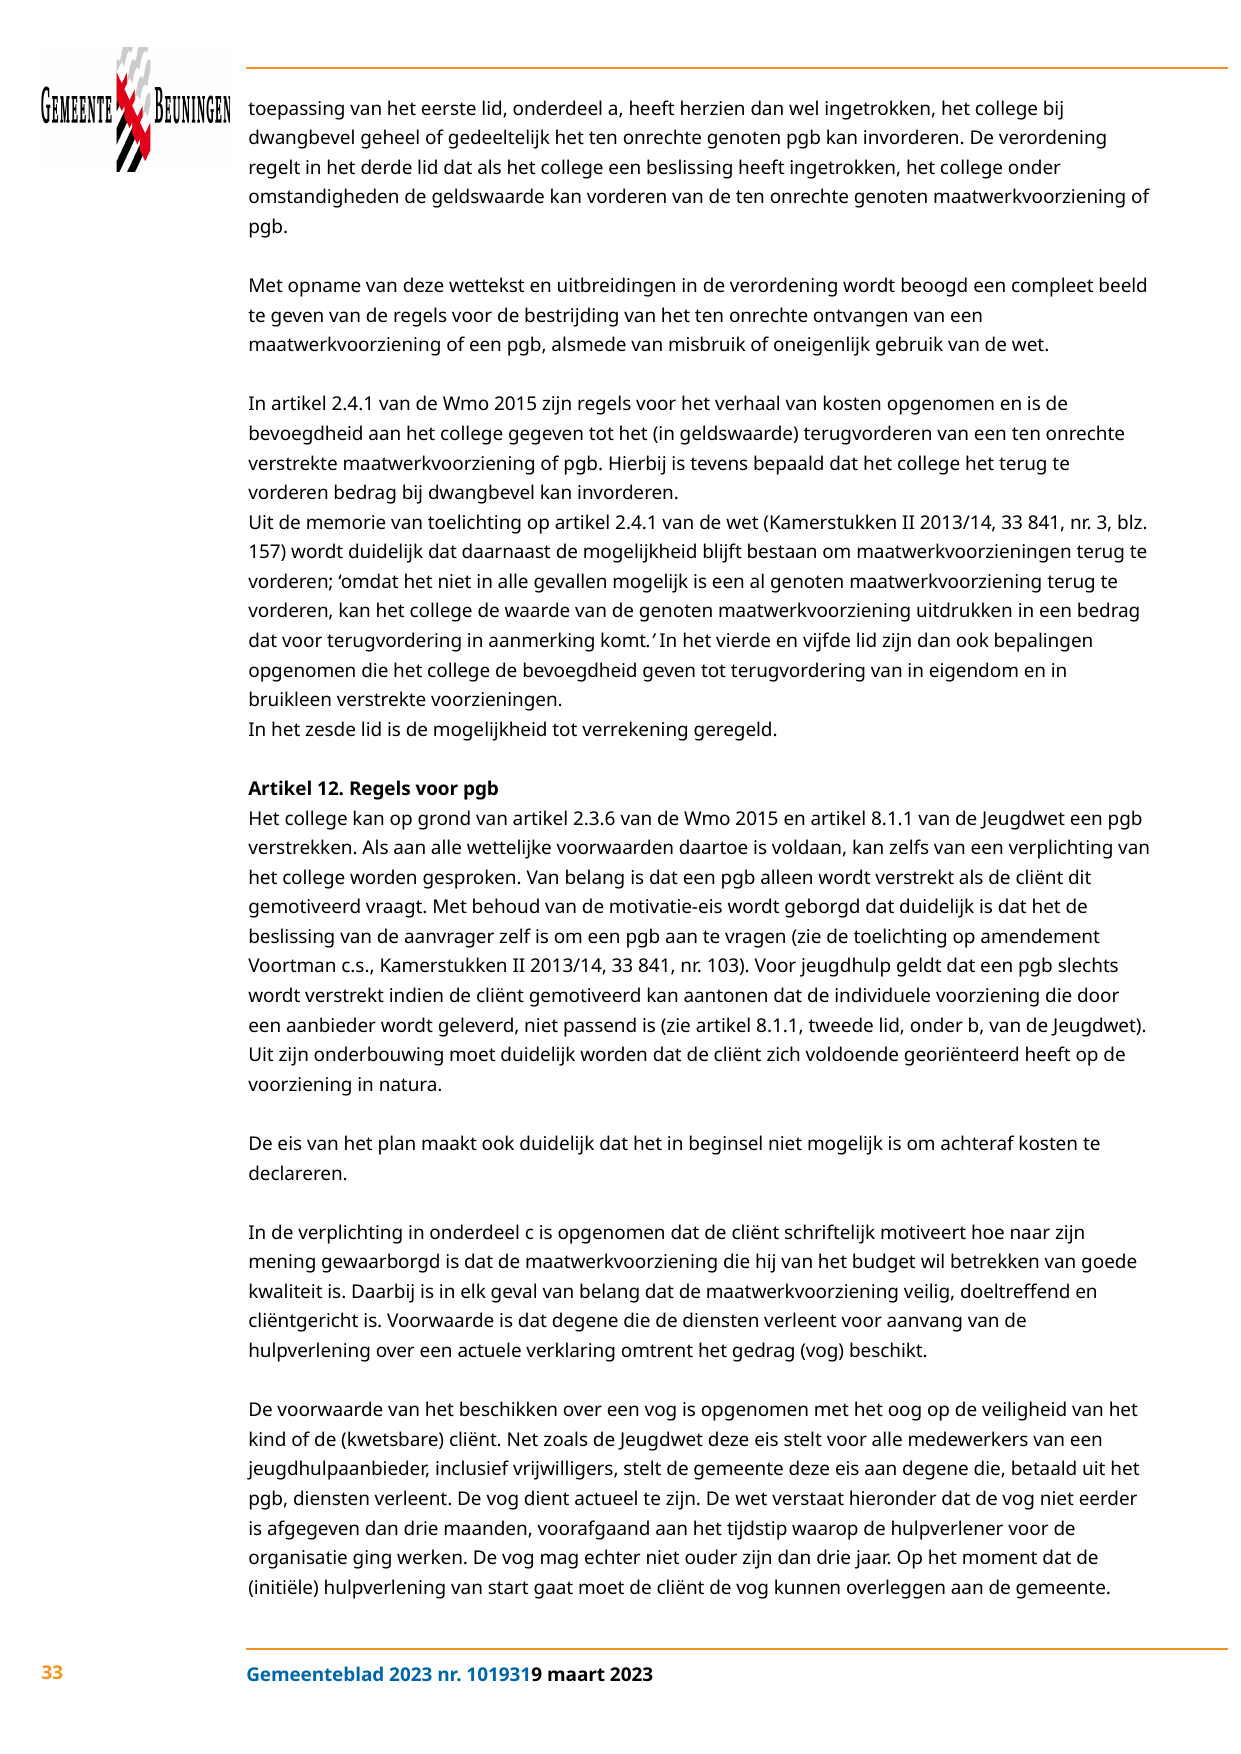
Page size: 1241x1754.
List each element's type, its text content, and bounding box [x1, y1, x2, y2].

text Uit de memorie van toelichting op artikel 2.4.1 van de wet (Kamerstukken II 2013/14, 33 841, nr. 3, blz. 157) wordt duidelijk dat daarnaast de mogelijkheid blijft bestaan om maatwerkvoorzieningen terug te vorderen; ‘omdat het niet in alle gevallen mogelijk is een al genoten maatwerkvoorziening terug te vorderen, kan het college de waarde van de genoten maatwerkvoorziening uitdrukken in een bedrag dat voor terugvordering in aanmerking komt.’ In het vierde en vijfde lid zijn dan ook bepalingen opgenomen die het college de bevoegdheid geven tot terugvordering van in eigendom en in bruikleen verstrekte voorzieningen. [248, 509, 1152, 712]
text Artikel 12. Regels voor pgb [248, 775, 1152, 801]
text In artikel 2.4.1 van de Wmo 2015 zijn regels voor het verhaal van kosten opgenomen en is de bevoegdheid aan het college gegeven tot het (in geldswaarde) terugvorderen van een ten onrechte verstrekte maatwerkvoorziening of pgb. Hierbij is tevens bepaald dat het college het terug te vorderen bedrag bij dwangbevel kan invorderen. [248, 391, 1152, 505]
text Met opname van deze wettekst en uitbreidingen in de verordening wordt beoogd een compleet beeld te geven van de regels voor de bestrijding van het ten onrechte ontvangen van een maatwerkvoorziening of een pgb, alsmede van misbruik of oneigenlijk gebruik van de wet. [248, 272, 1152, 357]
text Het college kan op grond van artikel 2.3.6 van de Wmo 2015 en artikel 8.1.1 van de Jeugdwet een pgb verstrekken. Als aan alle wettelijke voorwaarden daartoe is voldaan, kan zelfs van een verplichting van het college worden gesproken. Van belang is dat een pgb alleen wordt verstrekt als de cliënt dit gemotiveerd vraagt. Met behoud van de motivatie-eis wordt geborgd dat duidelijk is dat het de beslissing van de aanvrager zelf is om een pgb aan te vragen (zie de toelichting op amendement Voortman c.s., Kamerstukken II 2013/14, 33 841, nr. 103). Voor jeugdhulp geldt dat een pgb slechts wordt verstrekt indien de cliënt gemotiveerd kan aantonen dat de individuele voorziening die door een aanbieder wordt geleverd, niet passend is (zie artikel 8.1.1, tweede lid, onder b, van de Jeugdwet). Uit zijn onderbouwing moet duidelijk worden dat de cliënt zich voldoende georiënteerd heeft op de voorziening in natura. [248, 805, 1152, 1097]
text toepassing van het eerste lid, onderdeel a, heeft herzien dan wel ingetrokken, het college bij dwangbevel geheel of gedeeltelijk het ten onrechte genoten pgb kan invorderen. De verordening regelt in het derde lid dat als het college een beslissing heeft ingetrokken, het college onder omstandigheden de geldswaarde kan vorderen van de ten onrechte genoten maatwerkvoorziening of pgb. [248, 95, 1152, 239]
text De eis van het plan maakt ook duidelijk dat het in beginsel niet mogelijk is om achteraf kosten te declareren. [248, 1130, 1152, 1186]
text In de verplichting in onderdeel c is opgenomen dat de cliënt schriftelijk motiveert hoe naar zijn mening gewaarborgd is dat de maatwerkvoorziening die hij van het budget wil betrekken van goede kwaliteit is. Daarbij is in elk geval van belang dat de maatwerkvoorziening veilig, doeltreffend en cliëntgericht is. Voorwaarde is dat degene die de diensten verleent voor aanvang van de hulpverlening over een actuele verklaring omtrent het gedrag (vog) beschikt. [248, 1219, 1152, 1363]
text In het zesde lid is de mogelijkheid tot verrekening geregeld. [248, 716, 1152, 742]
picture [41, 47, 231, 172]
text De voorwaarde van het beschikken over een vog is opgenomen met het oog op de veiligheid van het kind of de (kwetsbare) cliënt. Net zoals de Jeugdwet deze eis stelt voor alle medewerkers van een jeugdhulpaanbieder, inclusief vrijwilligers, stelt de gemeente deze eis aan degene die, betaald uit het pgb, diensten verleent. De vog dient actueel te zijn. De wet verstaat hieronder dat de vog niet eerder is afgegeven dan drie maanden, voorafgaand aan het tijdstip waarop de hulpverlener voor de organisatie ging werken. De vog mag echter niet ouder zijn dan drie jaar. Op het moment dat de (initiële) hulpverlening van start gaat moet de cliënt de vog kunnen overleggen aan de gemeente. [248, 1396, 1152, 1600]
